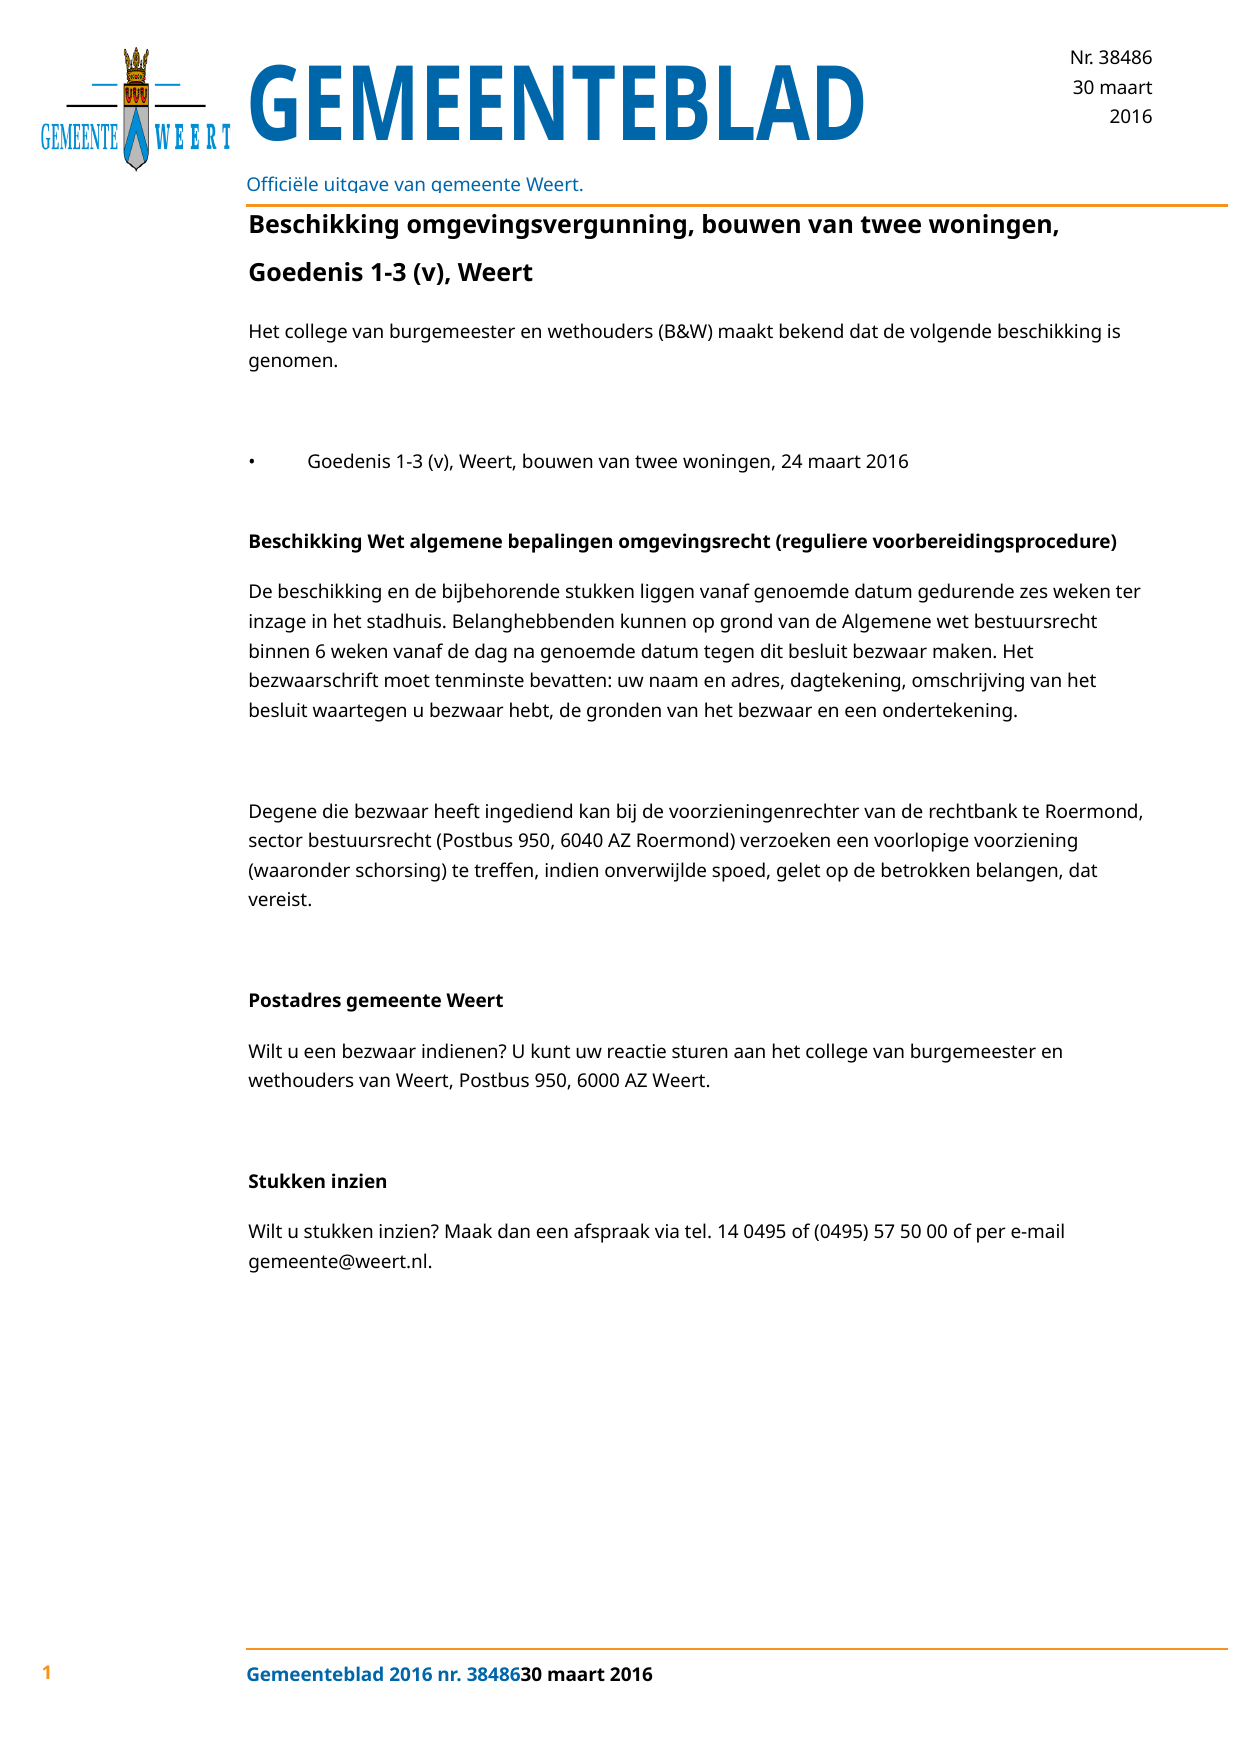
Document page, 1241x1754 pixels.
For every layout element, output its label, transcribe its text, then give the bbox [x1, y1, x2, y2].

text De beschikking en de bijbehorende stukken liggen vanaf genoemde datum gedurende zes weken ter inzage in het stadhuis. Belanghebbenden kunnen op grond van de Algemene wet bestuursrecht binnen 6 weken vanaf de dag na genoemde datum tegen dit besluit bezwaar maken. Het bezwaarschrift moet tenminste bevatten: uw naam en adres, dagtekening, omschrijving van het besluit waartegen u bezwaar hebt, de gronden van het bezwaar en een ondertekening. [248, 579, 1152, 723]
text Wilt u stukken inzien? Maak dan een afspraak via tel. 14 0495 of (0495) 57 50 00 of per e-mail gemeente@weert.nl. [248, 1219, 1152, 1274]
text Het college van burgemeester en wethouders (B&W) maakt bekend dat de volgende beschikking is genomen. [248, 318, 1152, 373]
text Stukken inzien [248, 1168, 1152, 1194]
text Postadres gemeente Weert [248, 987, 1152, 1013]
text Beschikking omgevingsvergunning, bouwen van twee woningen, Goedenis 1-3 (v), Weert [248, 207, 1152, 288]
text Beschikking Wet algemene bepalingen omgevingsrecht (reguliere voorbereidingsprocedure) [248, 528, 1152, 554]
text Wilt u een bezwaar indienen? U kunt uw reactie sturen aan het college van burgemeester en wethouders van Weert, Postbus 950, 6000 AZ Weert. [248, 1038, 1152, 1093]
text Degene die bezwaar heeft ingediend kan bij de voorzieningenrechter van de rechtbank te Roermond, sector bestuursrecht (Postbus 950, 6040 AZ Roermond) verzoeken een voorlopige voorziening (waaronder schorsing) te treffen, indien onverwijlde spoed, gelet op de betrokken belangen, dat vereist. [248, 798, 1152, 912]
list Goedenis 1-3 (v), Weert, bouwen van twee woningen, 24 maart 2016 [248, 448, 1152, 474]
picture [41, 47, 231, 172]
